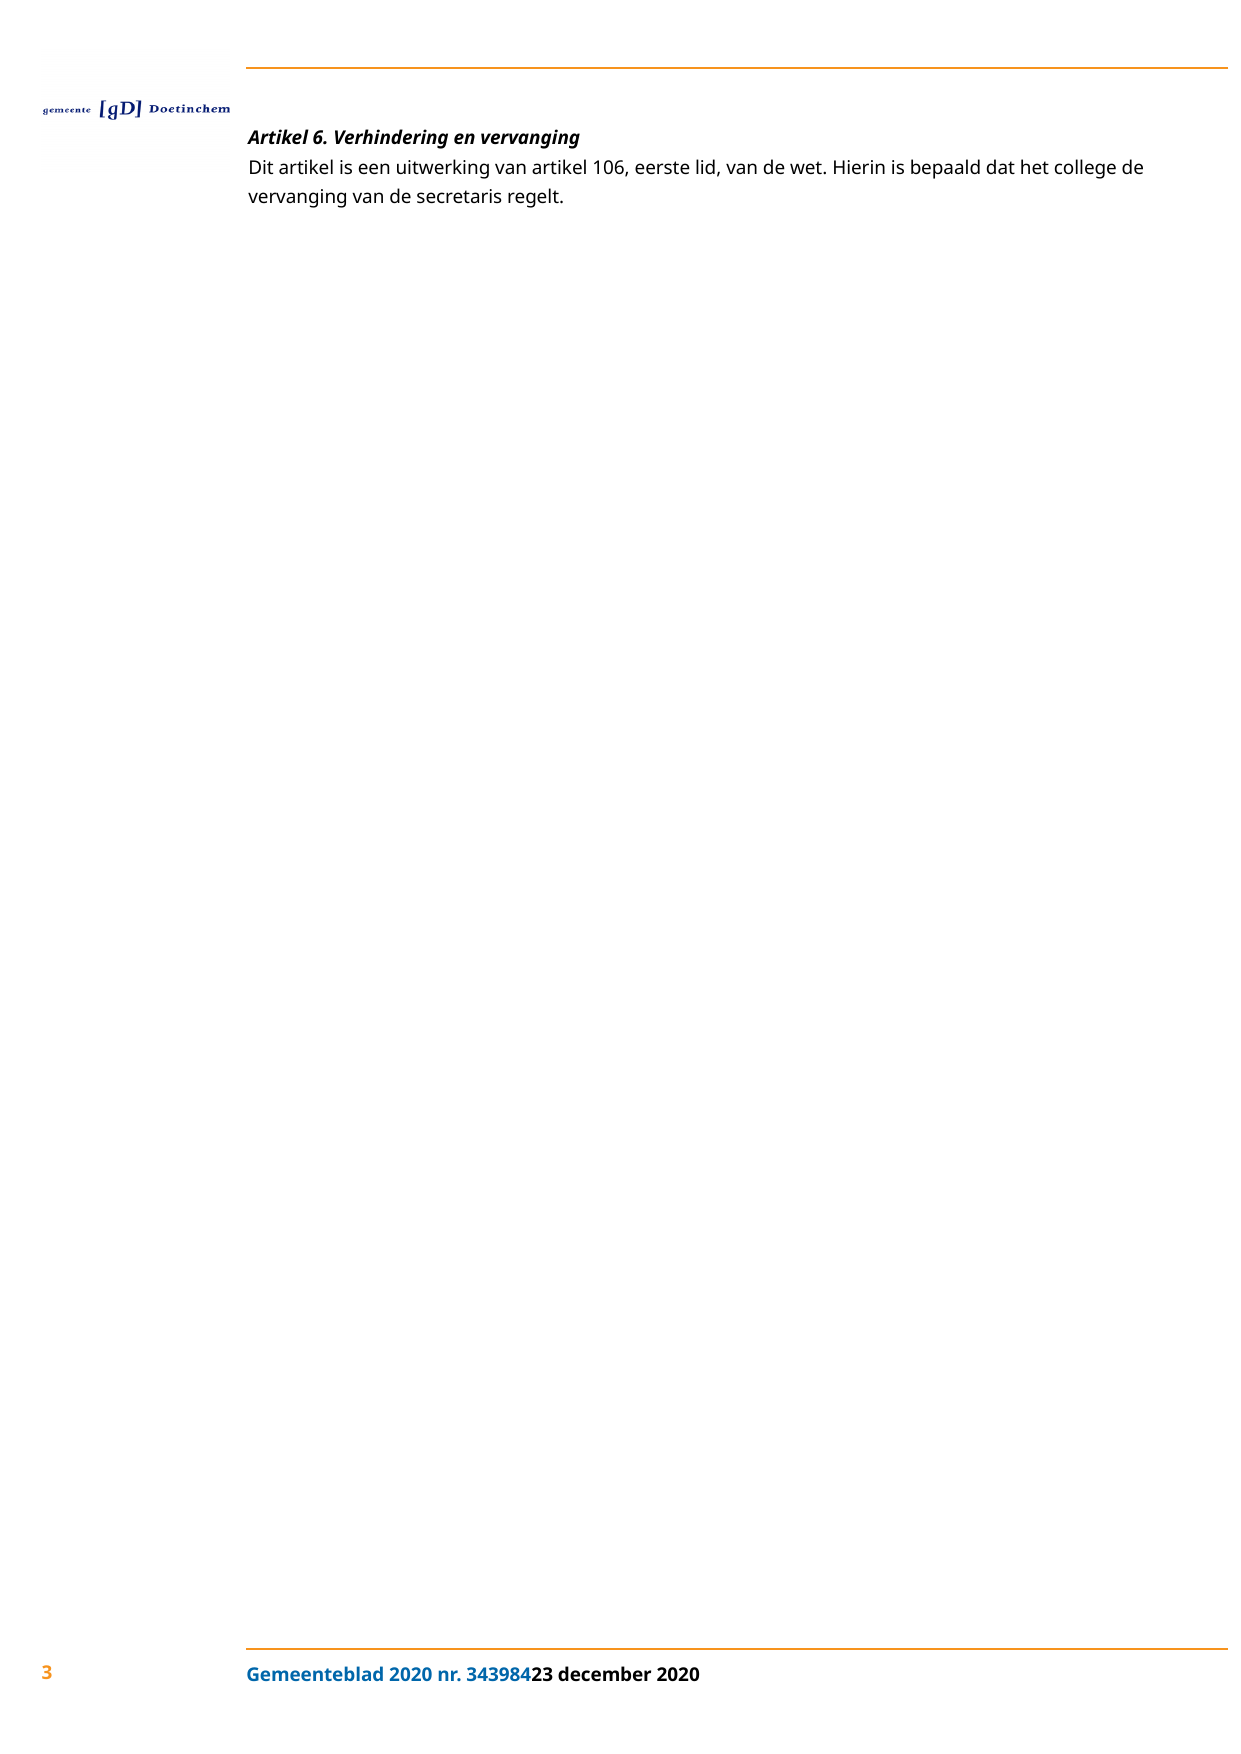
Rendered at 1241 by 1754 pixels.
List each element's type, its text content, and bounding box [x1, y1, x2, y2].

picture [41, 47, 231, 172]
text Artikel 6. Verhindering en vervanging [248, 124, 1152, 150]
text Dit artikel is een uitwerking van artikel 106, eerste lid, van de wet. Hierin is bepaald dat het college de vervanging van de secretaris regelt. [248, 154, 1152, 209]
